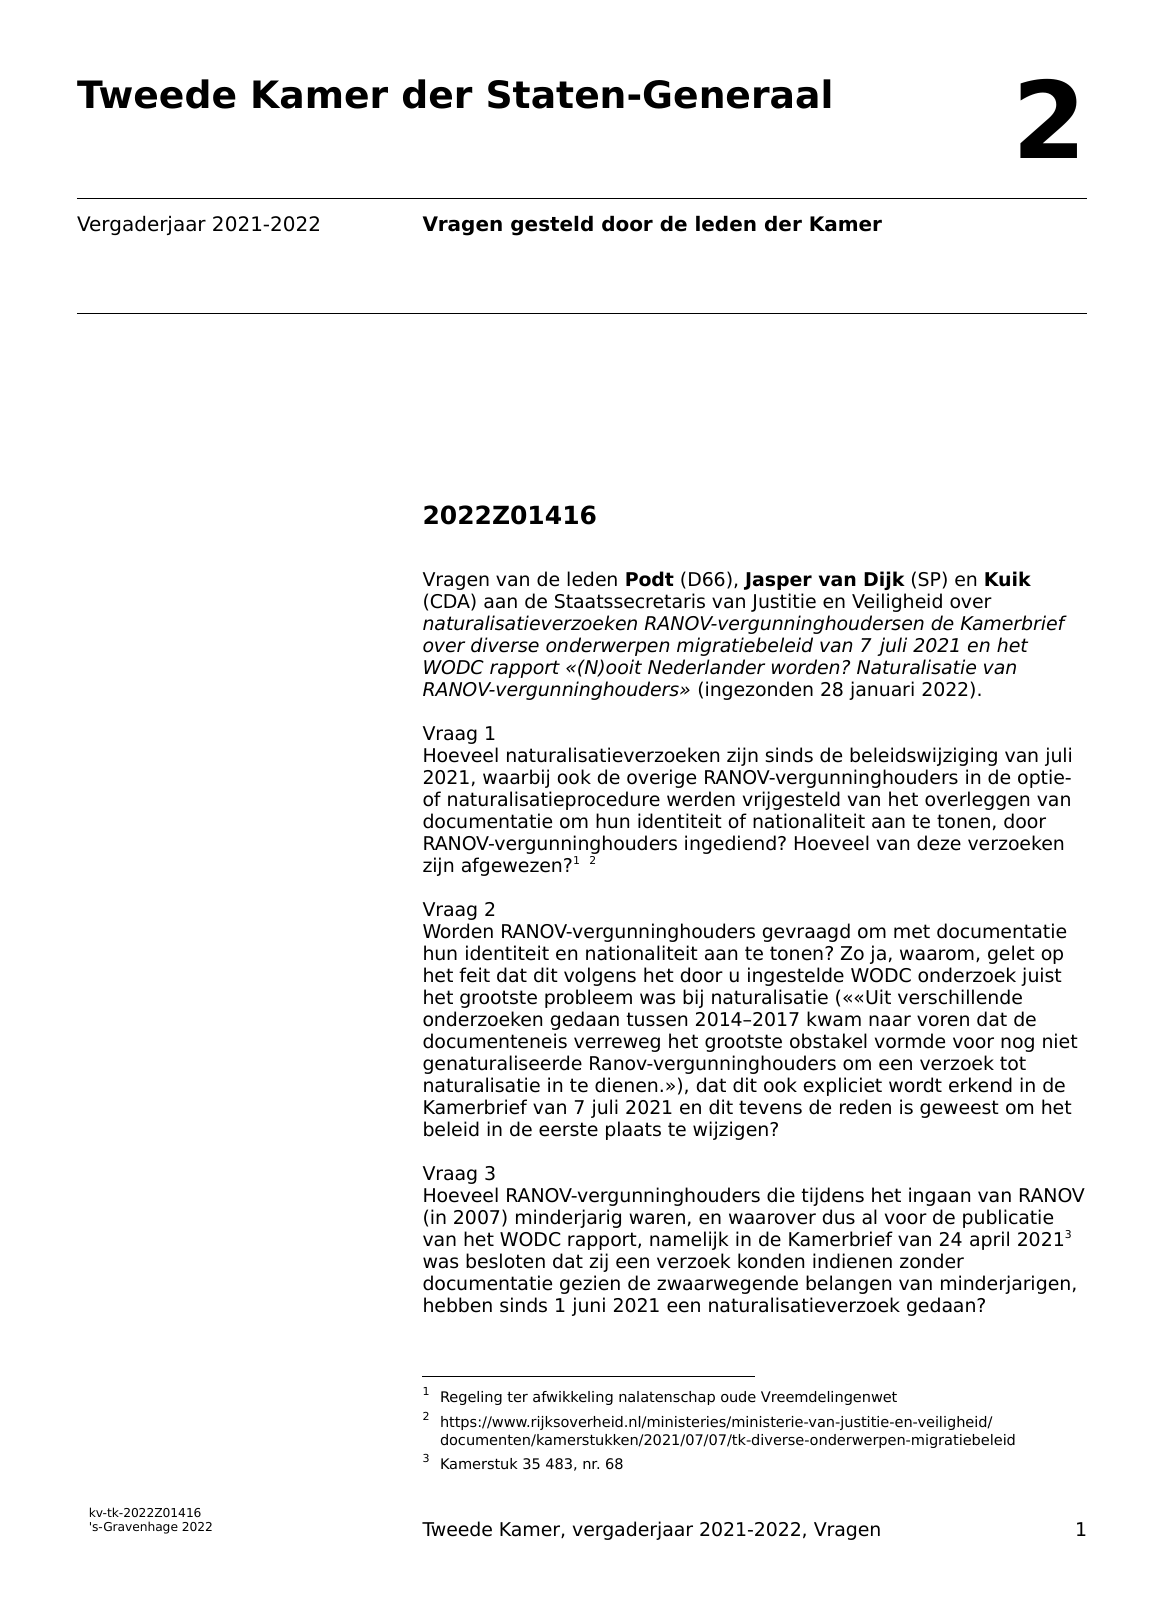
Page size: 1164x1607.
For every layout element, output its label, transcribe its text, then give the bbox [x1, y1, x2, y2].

text Hoeveel RANOV-vergunninghouders die tijdens het ingaan van RANOV (in 2007) minderjarig waren, en waarover dus al voor de publicatie van het WODC rapport, namelijk in de Kamerbrief van 24 april 2021 was besloten dat zij een verzoek konden indienen zonder documentatie gezien de zwaarwegende belangen van minderjarigen, hebben sinds 1 juni 2021 een naturalisatieverzoek gedaan? [422, 1185, 1087, 1317]
text Regeling ter afwikkeling nalatenschap oude Vreemdelingenwet [422, 1385, 1087, 1407]
text Worden RANOV-vergunninghouders gevraagd om met documentatie hun identiteit en nationaliteit aan te tonen? Zo ja, waarom, gelet op het feit dat dit volgens het door u ingestelde WODC onderzoek juist het grootste probleem was bij naturalisatie (««Uit verschillende onderzoeken gedaan tussen 2014–2017 kwam naar voren dat de documenteneis verreweg het grootste obstakel vormde voor nog niet genaturaliseerde Ranov-vergunninghouders om een verzoek tot naturalisatie in te dienen.»), dat dit ook expliciet wordt erkend in de Kamerbrief van 7 juli 2021 en dit tevens de reden is geweest om het beleid in de eerste plaats te wijzigen? [422, 921, 1087, 1141]
table_cell Vergaderjaar 2021-2022 [77, 199, 422, 313]
text kv-tk-2022Z01416 [88, 1506, 323, 1520]
table_cell Vragen gesteld door de leden der Kamer [422, 199, 1087, 313]
text Hoeveel naturalisatieverzoeken zijn sinds de beleidswijziging van juli 2021, waarbij ook de overige RANOV-vergunninghouders in de optie- of naturalisatieprocedure werden vrijgesteld van het overleggen van documentatie om hun identiteit of nationaliteit aan te tonen, door RANOV-vergunninghouders ingediend? Hoeveel van deze verzoeken zijn afgewezen? [422, 745, 1087, 877]
text https://www.rijksoverheid.nl/ministeries/ministerie-van-justitie-en-veiligheid/documenten/kamerstukken/2021/07/07/tk-diverse-onderwerpen-migratiebeleid [422, 1410, 1087, 1449]
text Kamerstuk 35 483, nr. 68 [422, 1452, 1087, 1474]
table_header 2 [886, 59, 1087, 198]
text Vraag 1 [422, 723, 1087, 745]
text 2022Z01416 [422, 501, 1087, 531]
table_header Tweede Kamer der Staten-Generaal [77, 59, 886, 198]
text Vragen van de leden Podt (D66), Jasper van Dijk (SP) en Kuik (CDA) aan de Staatssecretaris van Justitie en Veiligheid over naturalisatieverzoeken RANOV-vergunninghoudersen de Kamerbrief over diverse onderwerpen migratiebeleid van 7 juli 2021 en het WODC rapport «(N)ooit Nederlander worden? Naturalisatie van RANOV-vergunninghouders» (ingezonden 28 januari 2022). [422, 569, 1087, 701]
text 's-Gravenhage 2022 [88, 1520, 323, 1534]
text Vraag 2 [422, 899, 1087, 921]
text Vraag 3 [422, 1163, 1087, 1185]
